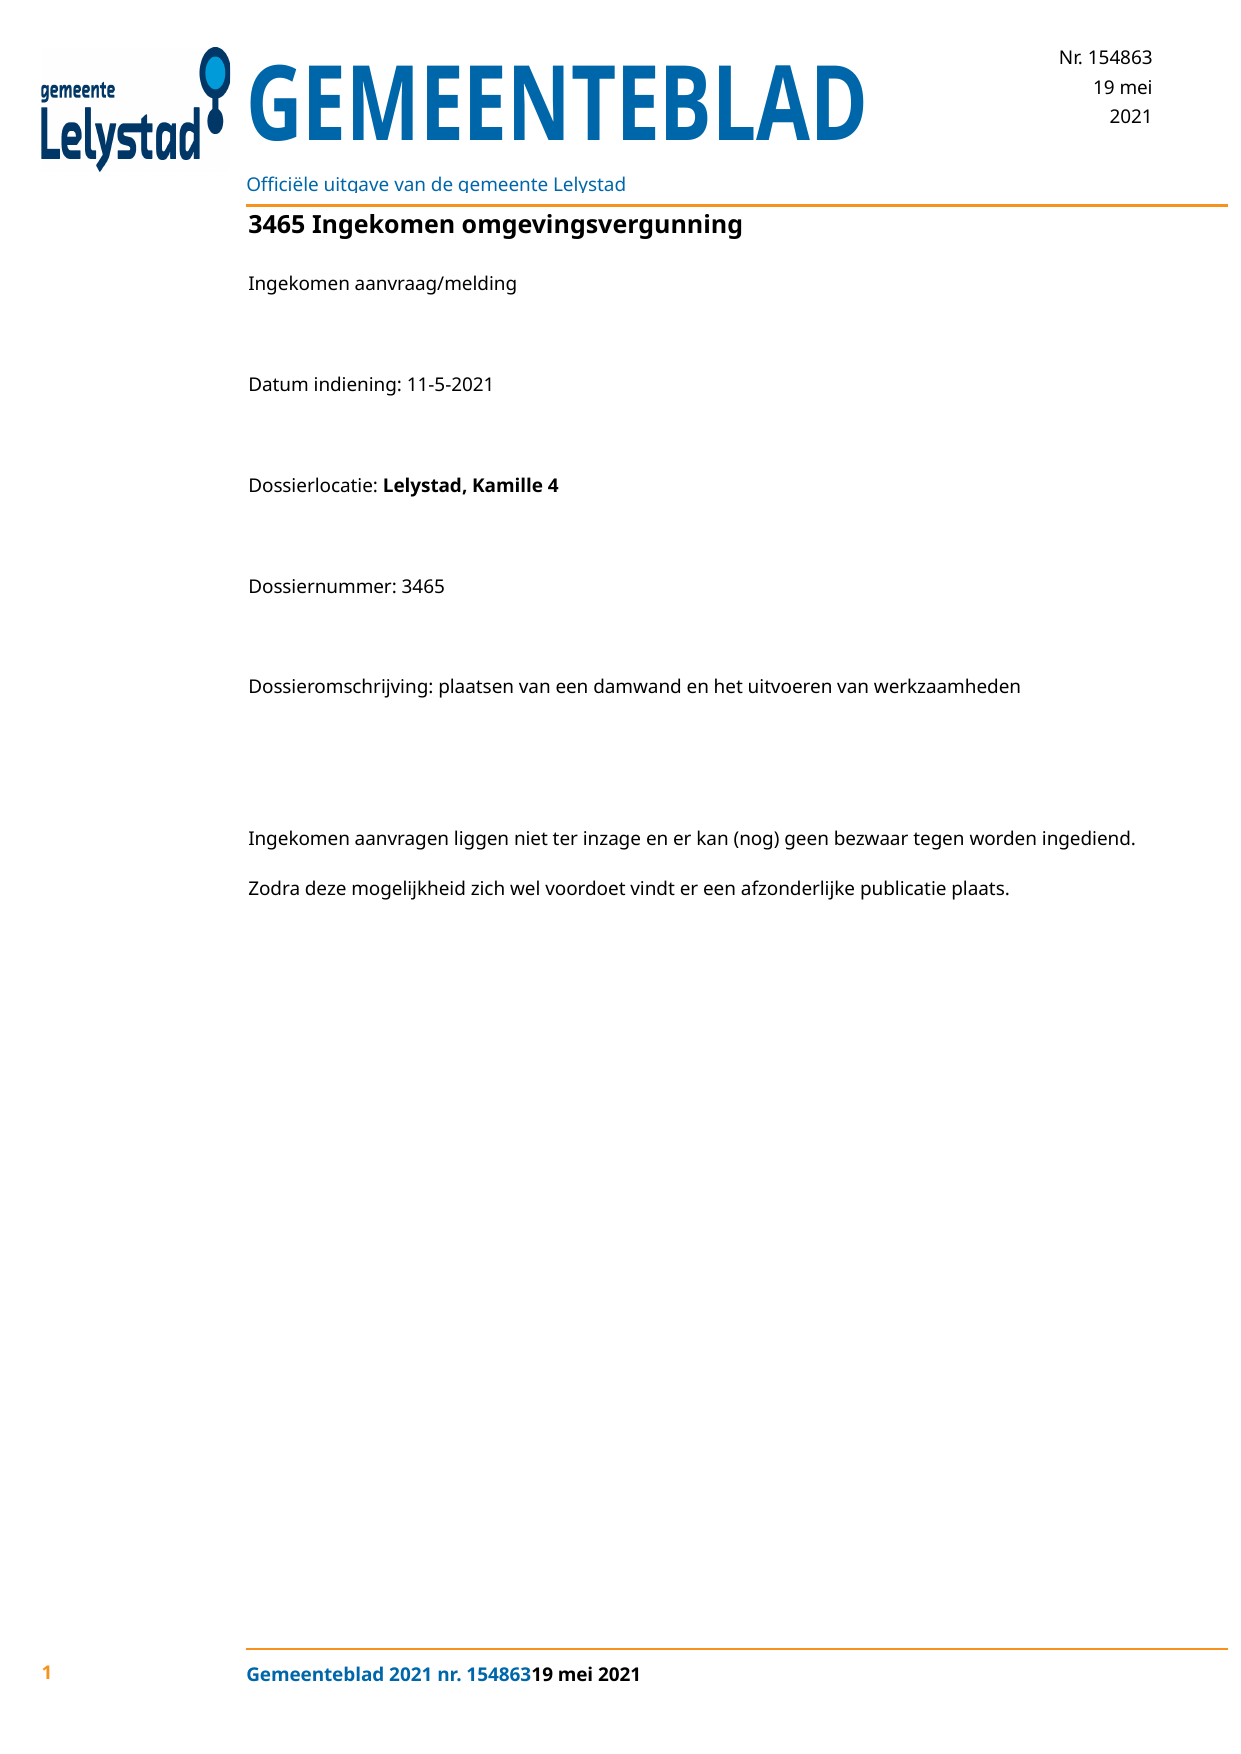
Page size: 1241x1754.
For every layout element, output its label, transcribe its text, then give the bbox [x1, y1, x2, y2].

text Dossierlocatie: Lelystad, Kamille 4 [248, 472, 1152, 498]
text 3465 Ingekomen omgevingsvergunning [248, 207, 1152, 241]
picture [41, 47, 231, 172]
text Datum indiening: 11-5-2021 [248, 371, 1152, 397]
text Ingekomen aanvragen liggen niet ter inzage en er kan (nog) geen bezwaar tegen worden ingediend. [248, 825, 1152, 851]
text Dossiernummer: 3465 [248, 573, 1152, 598]
text Ingekomen aanvraag/melding [248, 270, 1152, 296]
text Zodra deze mogelijkheid zich wel voordoet vindt er een afzonderlijke publicatie plaats. [248, 875, 1152, 901]
text Dossieromschrijving: plaatsen van een damwand en het uitvoeren van werkzaamheden [248, 674, 1152, 699]
